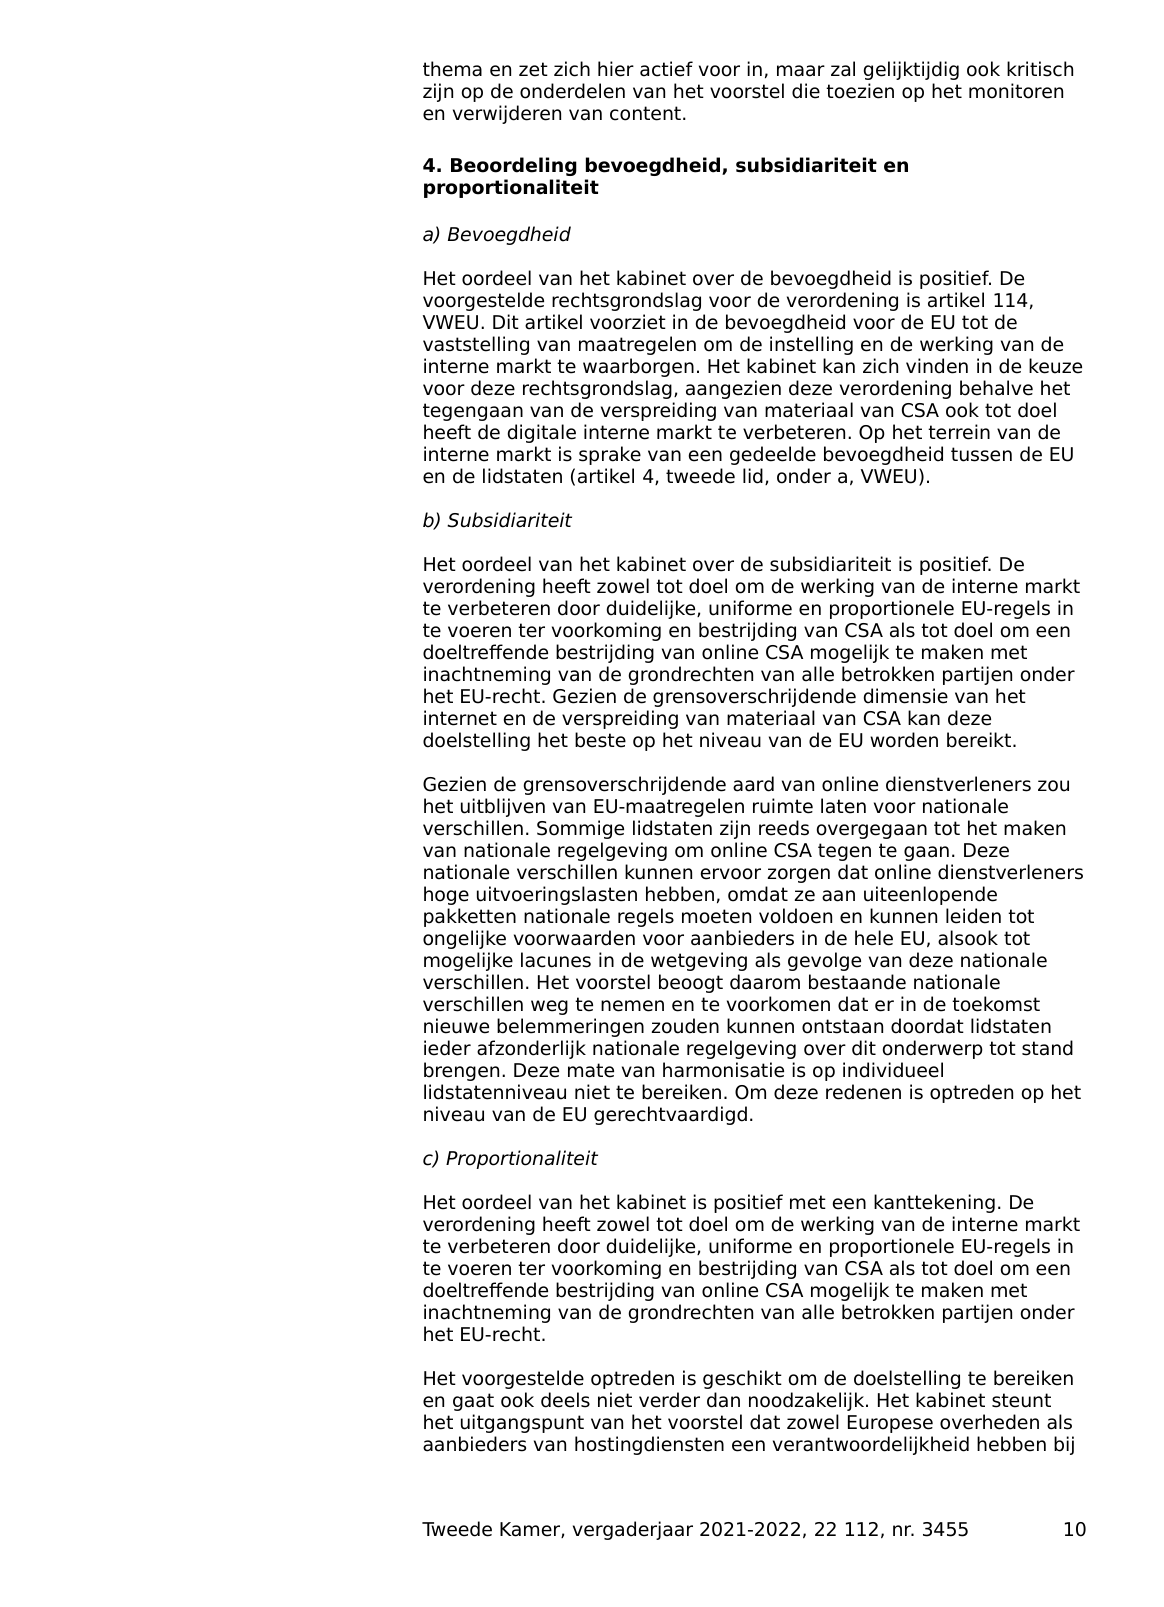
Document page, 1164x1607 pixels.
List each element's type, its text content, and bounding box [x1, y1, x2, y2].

subtitle c) Proportionaliteit [422, 1148, 1087, 1170]
text Het oordeel van het kabinet over de bevoegdheid is positief. De voorgestelde rechtsgrondslag voor de verordening is artikel 114, VWEU. Dit artikel voorziet in de bevoegdheid voor de EU tot de vaststelling van maatregelen om de instelling en de werking van de interne markt te waarborgen. Het kabinet kan zich vinden in de keuze voor deze rechtsgrondslag, aangezien deze verordening behalve het tegengaan van de verspreiding van materiaal van CSA ook tot doel heeft de digitale interne markt te verbeteren. Op het terrein van de interne markt is sprake van een gedeelde bevoegdheid tussen de EU en de lidstaten (artikel 4, tweede lid, onder a, VWEU). [422, 268, 1087, 488]
subtitle 4. Beoordeling bevoegdheid, subsidiariteit en proportionaliteit [422, 155, 1087, 199]
subtitle a) Bevoegdheid [422, 224, 1087, 246]
text Het oordeel van het kabinet is positief met een kanttekening. De verordening heeft zowel tot doel om de werking van de interne markt te verbeteren door duidelijke, uniforme en proportionele EU-regels in te voeren ter voorkoming en bestrijding van CSA als tot doel om een doeltreffende bestrijding van online CSA mogelijk te maken met inachtneming van de grondrechten van alle betrokken partijen onder het EU-recht. [422, 1192, 1087, 1346]
text Het oordeel van het kabinet over de subsidiariteit is positief. De verordening heeft zowel tot doel om de werking van de interne markt te verbeteren door duidelijke, uniforme en proportionele EU-regels in te voeren ter voorkoming en bestrijding van CSA als tot doel om een doeltreffende bestrijding van online CSA mogelijk te maken met inachtneming van de grondrechten van alle betrokken partijen onder het EU-recht. Gezien de grensoverschrijdende dimensie van het internet en de verspreiding van materiaal van CSA kan deze doelstelling het beste op het niveau van de EU worden bereikt. [422, 554, 1087, 752]
text Gezien de grensoverschrijdende aard van online dienstverleners zou het uitblijven van EU-maatregelen ruimte laten voor nationale verschillen. Sommige lidstaten zijn reeds overgegaan tot het maken van nationale regelgeving om online CSA tegen te gaan. Deze nationale verschillen kunnen ervoor zorgen dat online dienstverleners hoge uitvoeringslasten hebben, omdat ze aan uiteenlopende pakketten nationale regels moeten voldoen en kunnen leiden tot ongelijke voorwaarden voor aanbieders in de hele EU, alsook tot mogelijke lacunes in de wetgeving als gevolge van deze nationale verschillen. Het voorstel beoogt daarom bestaande nationale verschillen weg te nemen en te voorkomen dat er in de toekomst nieuwe belemmeringen zouden kunnen ontstaan doordat lidstaten ieder afzonderlijk nationale regelgeving over dit onderwerp tot stand brengen. Deze mate van harmonisatie is op individueel lidstatenniveau niet te bereiken. Om deze redenen is optreden op het niveau van de EU gerechtvaardigd. [422, 774, 1087, 1126]
subtitle b) Subsidiariteit [422, 510, 1087, 532]
text thema en zet zich hier actief voor in, maar zal gelijktijdig ook kritisch zijn op de onderdelen van het voorstel die toezien op het monitoren en verwijderen van content. [422, 59, 1087, 125]
text Het voorgestelde optreden is geschikt om de doelstelling te bereiken en gaat ook deels niet verder dan noodzakelijk. Het kabinet steunt het uitgangspunt van het voorstel dat zowel Europese overheden als aanbieders van hostingdiensten een verantwoordelijkheid hebben bij [422, 1368, 1087, 1456]
